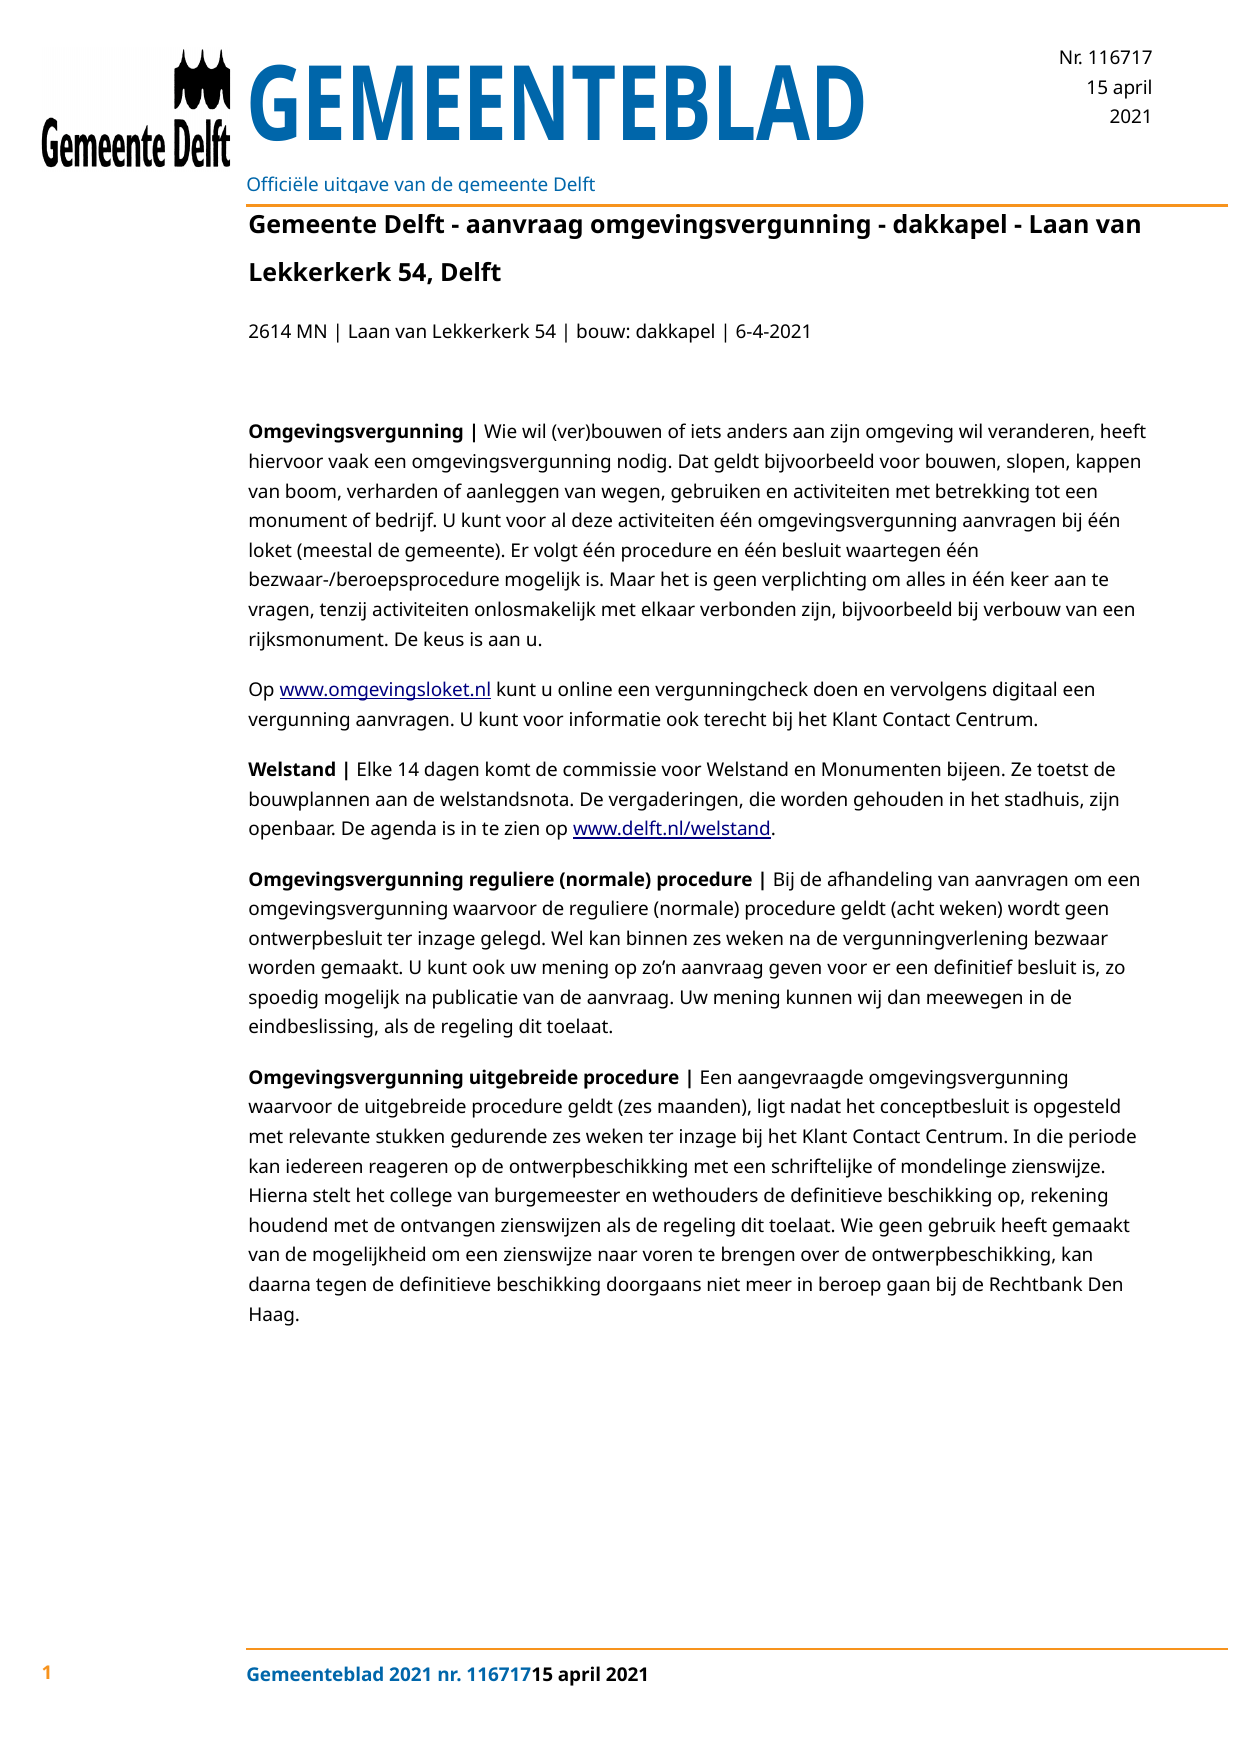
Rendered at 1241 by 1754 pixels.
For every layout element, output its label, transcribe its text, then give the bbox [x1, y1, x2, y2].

text Omgevingsvergunning | Wie wil (ver)bouwen of iets anders aan zijn omgeving wil veranderen, heeft hiervoor vaak een omgevingsvergunning nodig. Dat geldt bijvoorbeeld voor bouwen, slopen, kappen van boom, verharden of aanleggen van wegen, gebruiken en activiteiten met betrekking tot een monument of bedrijf. U kunt voor al deze activiteiten één omgevingsvergunning aanvragen bij één loket (meestal de gemeente). Er volgt één procedure en één besluit waartegen één bezwaar-/beroepsprocedure mogelijk is. Maar het is geen verplichting om alles in één keer aan te vragen, tenzij activiteiten onlosmakelijk met elkaar verbonden zijn, bijvoorbeeld bij verbouw van een rijksmonument. De keus is aan u. [248, 419, 1152, 652]
text Omgevingsvergunning reguliere (normale) procedure | Bij de afhandeling van aanvragen om een omgevingsvergunning waarvoor de reguliere (normale) procedure geldt (acht weken) wordt geen ontwerpbesluit ter inzage gelegd. Wel kan binnen zes weken na de vergunningverlening bezwaar worden gemaakt. U kunt ook uw mening op zo’n aanvraag geven voor er een definitief besluit is, zo spoedig mogelijk na publicatie van de aanvraag. Uw mening kunnen wij dan meewegen in de eindbeslissing, als de regeling dit toelaat. [248, 866, 1152, 1039]
text Gemeente Delft - aanvraag omgevingsvergunning - dakkapel - Laan van Lekkerkerk 54, Delft [248, 207, 1152, 288]
text Welstand | Elke 14 dagen komt de commissie voor Welstand en Monumenten bijeen. Ze toetst de bouwplannen aan de welstandsnota. De vergaderingen, die worden gehouden in het stadhuis, zijn openbaar. De agenda is in te zien op www.delft.nl/welstand. [248, 756, 1152, 841]
picture [41, 47, 231, 172]
text 2614 MN | Laan van Lekkerkerk 54 | bouw: dakkapel | 6-4-2021 [248, 318, 1152, 344]
text Omgevingsvergunning uitgebreide procedure | Een aangevraagde omgevingsvergunning waarvoor de uitgebreide procedure geldt (zes maanden), ligt nadat het conceptbesluit is opgesteld met relevante stukken gedurende zes weken ter inzage bij het Klant Contact Centrum. In die periode kan iedereen reageren op de ontwerpbeschikking met een schriftelijke of mondelinge zienswijze. Hierna stelt het college van burgemeester en wethouders de definitieve beschikking op, rekening houdend met de ontvangen zienswijzen als de regeling dit toelaat. Wie geen gebruik heeft gemaakt van de mogelijkheid om een zienswijze naar voren te brengen over de ontwerpbeschikking, kan daarna tegen de definitieve beschikking doorgaans niet meer in beroep gaan bij de Rechtbank Den Haag. [248, 1064, 1152, 1327]
text Op www.omgevingsloket.nl kunt u online een vergunningcheck doen en vervolgens digitaal een vergunning aanvragen. U kunt voor informatie ook terecht bij het Klant Contact Centrum. [248, 676, 1152, 732]
